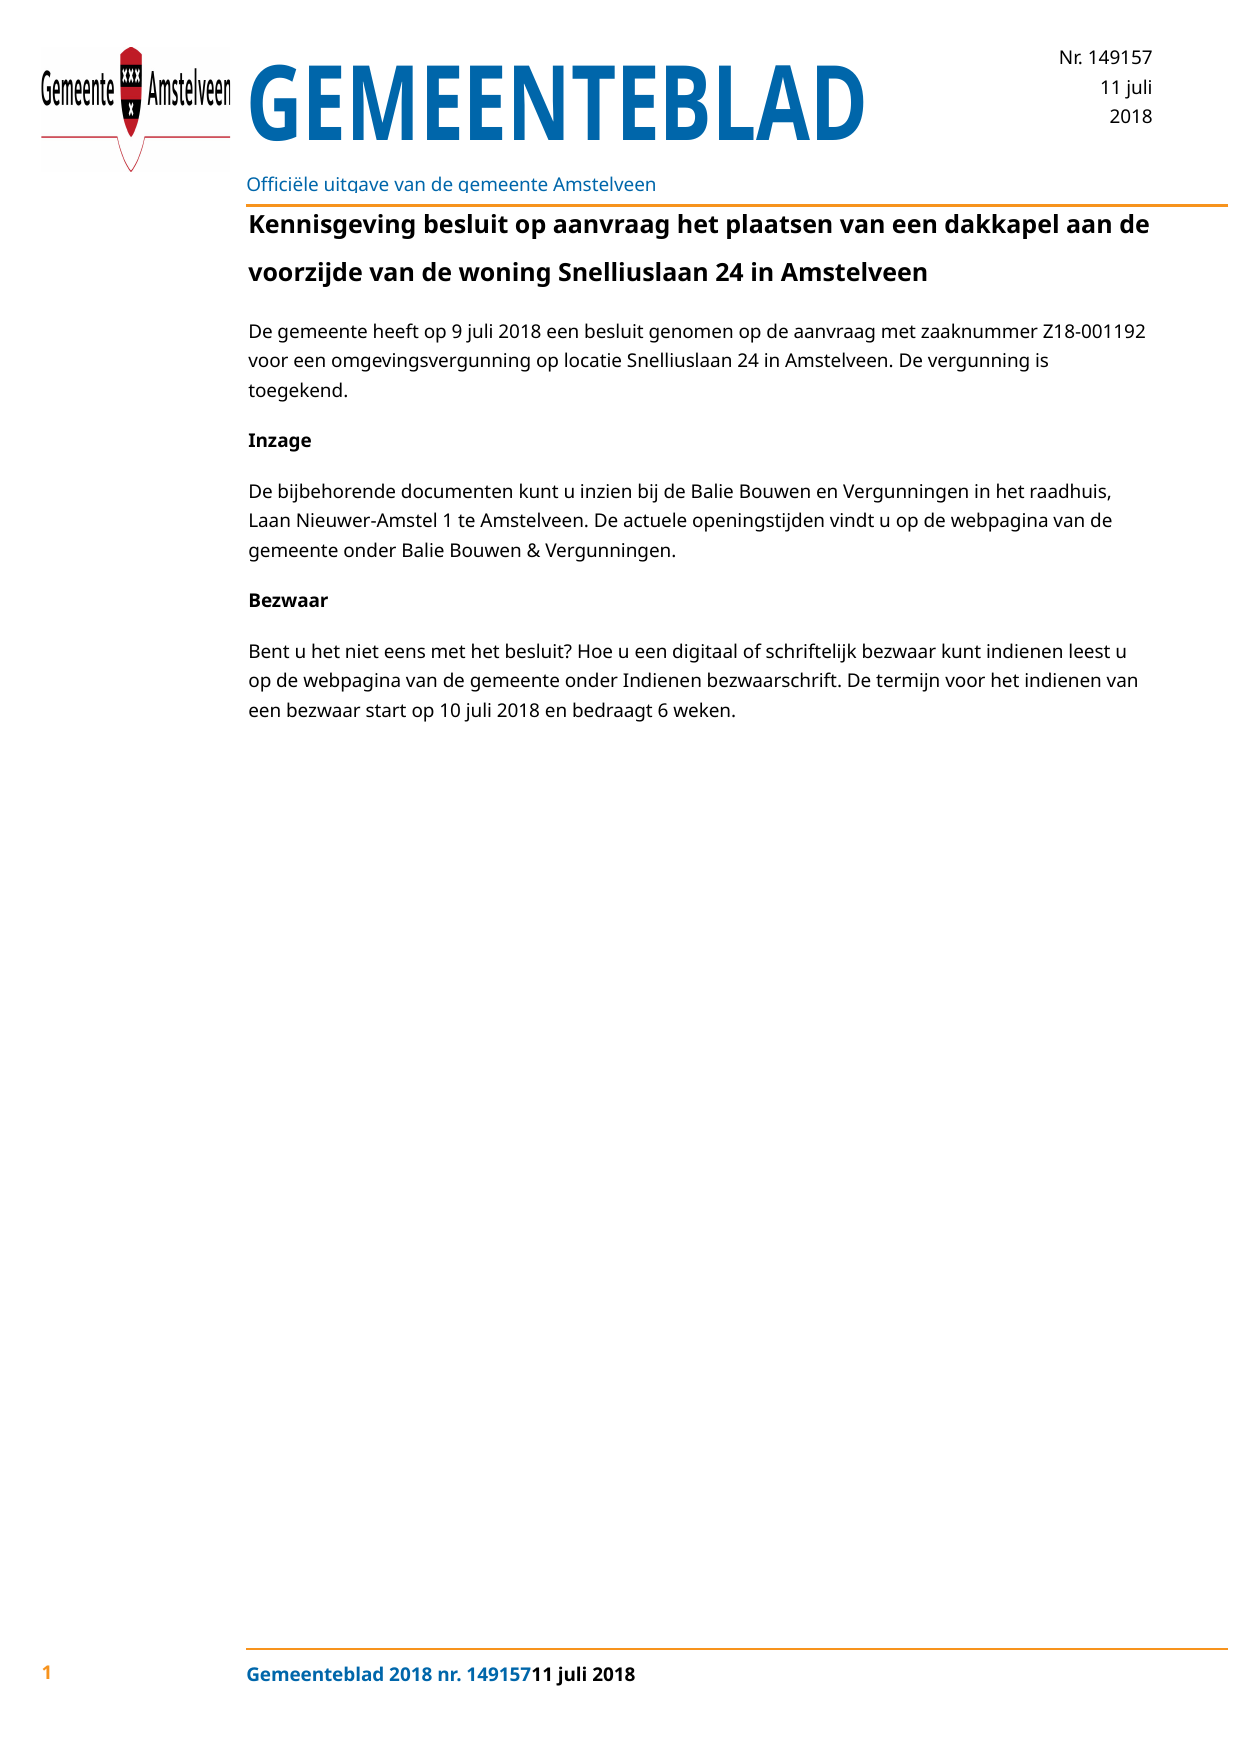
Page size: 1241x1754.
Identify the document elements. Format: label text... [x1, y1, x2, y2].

text Bezwaar [248, 587, 1152, 613]
text Inzage [248, 427, 1152, 453]
text Bent u het niet eens met het besluit? Hoe u een digitaal of schriftelijk bezwaar kunt indienen leest u op de webpagina van de gemeente onder Indienen bezwaarschrift. De termijn voor het indienen van een bezwaar start op 10 juli 2018 en bedraagt 6 weken. [248, 638, 1152, 723]
picture [41, 47, 231, 172]
text Kennisgeving besluit op aanvraag het plaatsen van een dakkapel aan de voorzijde van de woning Snelliuslaan 24 in Amstelveen [248, 207, 1152, 288]
text De bijbehorende documenten kunt u inzien bij de Balie Bouwen en Vergunningen in het raadhuis, Laan Nieuwer-Amstel 1 te Amstelveen. De actuele openingstijden vindt u op de webpagina van de gemeente onder Balie Bouwen & Vergunningen. [248, 478, 1152, 563]
text De gemeente heeft op 9 juli 2018 een besluit genomen op de aanvraag met zaaknummer Z18-001192 voor een omgevingsvergunning op locatie Snelliuslaan 24 in Amstelveen. De vergunning is toegekend. [248, 318, 1152, 403]
